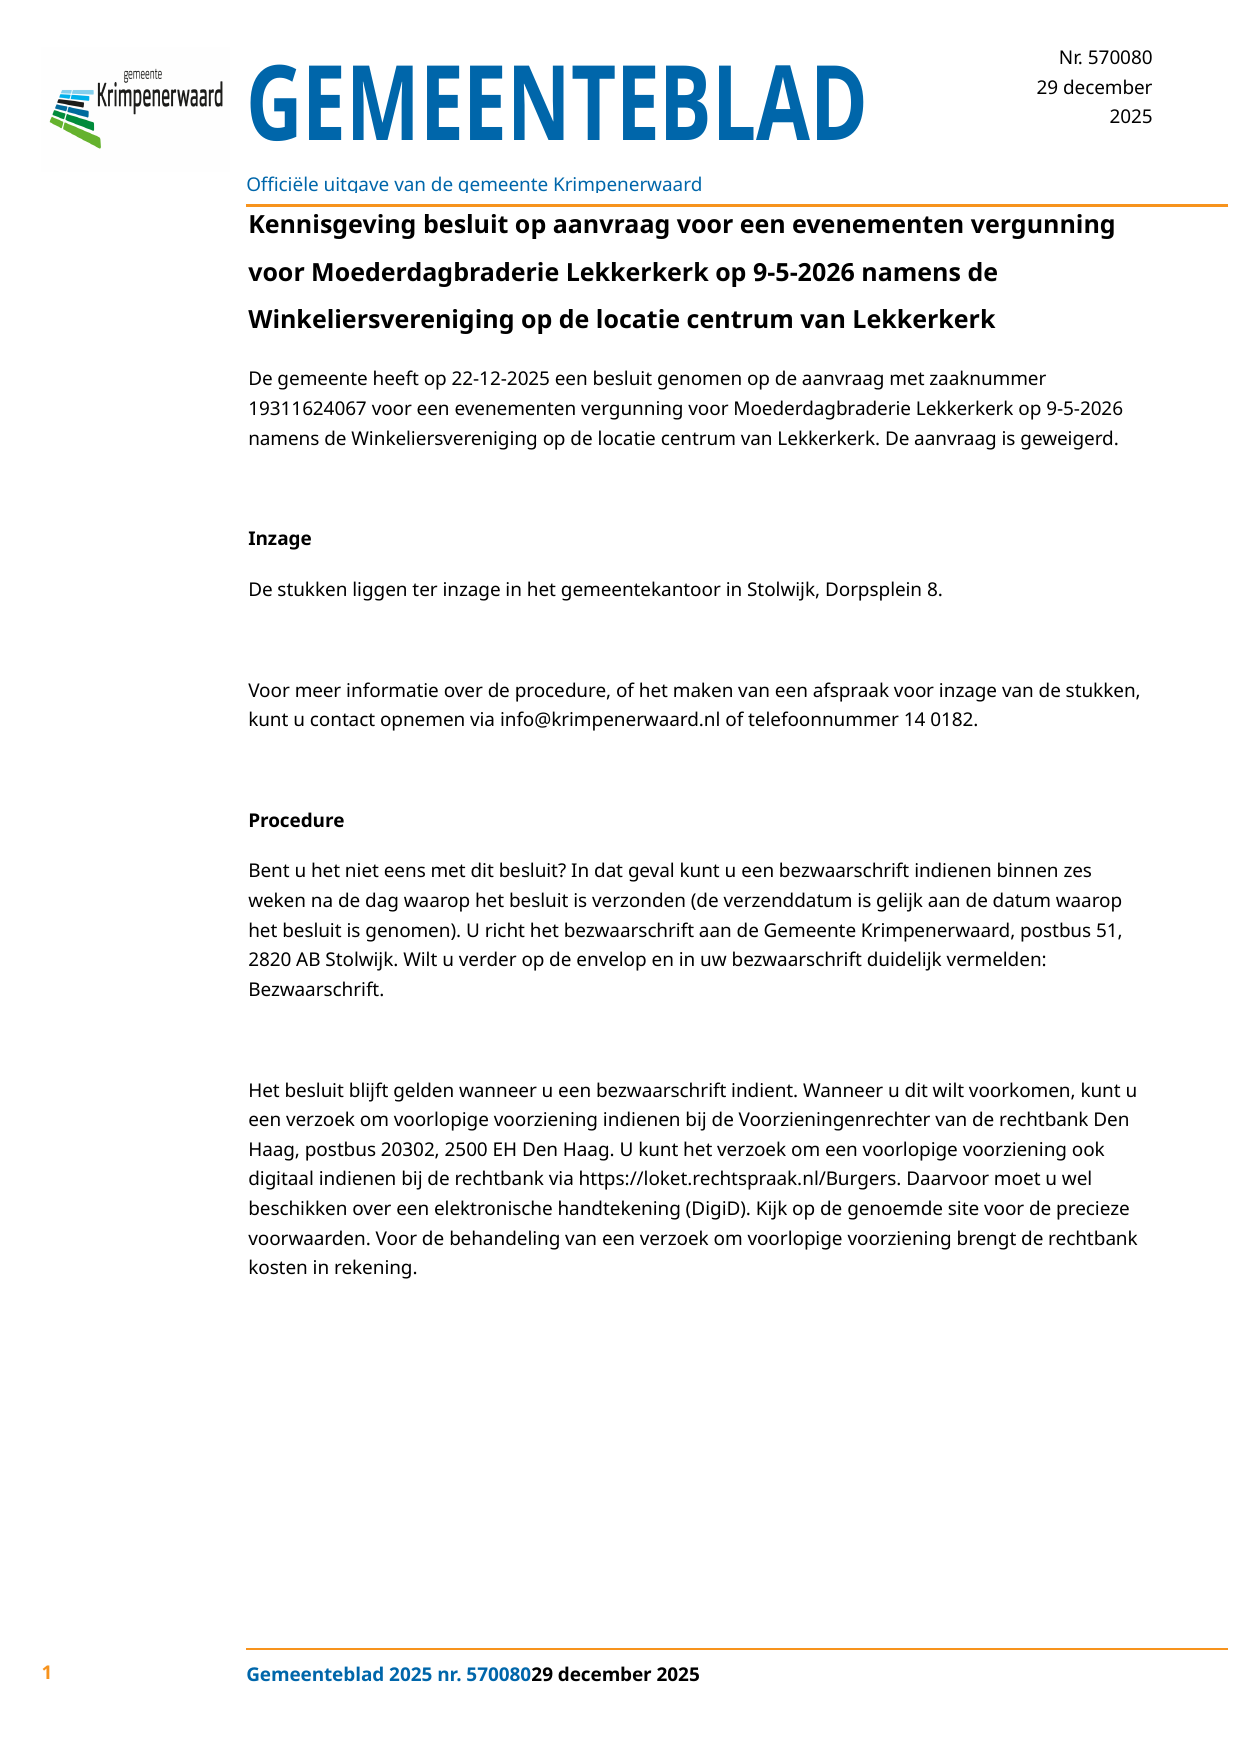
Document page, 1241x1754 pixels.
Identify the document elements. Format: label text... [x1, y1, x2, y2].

text Inzage [248, 526, 1152, 551]
text De stukken liggen ter inzage in het gemeentekantoor in Stolwijk, Dorpsplein 8. [248, 576, 1152, 602]
text Voor meer informatie over de procedure, of het maken van een afspraak voor inzage van de stukken, kunt u contact opnemen via info@krimpenerwaard.nl of telefoonnummer 14 0182. [248, 677, 1152, 732]
text Kennisgeving besluit op aanvraag voor een evenementen vergunning voor Moederdagbraderie Lekkerkerk op 9-5-2026 namens de Winkeliersvereniging op de locatie centrum van Lekkerkerk [248, 207, 1152, 336]
text De gemeente heeft op 22-12-2025 een besluit genomen op de aanvraag met zaaknummer 19311624067 voor een evenementen vergunning voor Moederdagbraderie Lekkerkerk op 9-5-2026 namens de Winkeliersvereniging op de locatie centrum van Lekkerkerk. De aanvraag is geweigerd. [248, 366, 1152, 450]
picture [41, 47, 231, 172]
text Het besluit blijft gelden wanneer u een bezwaarschrift indient. Wanneer u dit wilt voorkomen, kunt u een verzoek om voorlopige voorziening indienen bij de Voorzieningenrechter van de rechtbank Den Haag, postbus 20302, 2500 EH Den Haag. U kunt het verzoek om een voorlopige voorziening ook digitaal indienen bij de rechtbank via https://loket.rechtspraak.nl/Burgers. Daarvoor moet u wel beschikken over een elektronische handtekening (DigiD). Kijk op de genoemde site voor de precieze voorwaarden. Voor de behandeling van een verzoek om voorlopige voorziening brengt de rechtbank kosten in rekening. [248, 1077, 1152, 1280]
text Procedure [248, 807, 1152, 833]
text Bent u het niet eens met dit besluit? In dat geval kunt u een bezwaarschrift indienen binnen zes weken na de dag waarop het besluit is verzonden (de verzenddatum is gelijk aan de datum waarop het besluit is genomen). U richt het bezwaarschrift aan de Gemeente Krimpenerwaard, postbus 51, 2820 AB Stolwijk. Wilt u verder op de envelop en in uw bezwaarschrift duidelijk vermelden: Bezwaarschrift. [248, 858, 1152, 1002]
